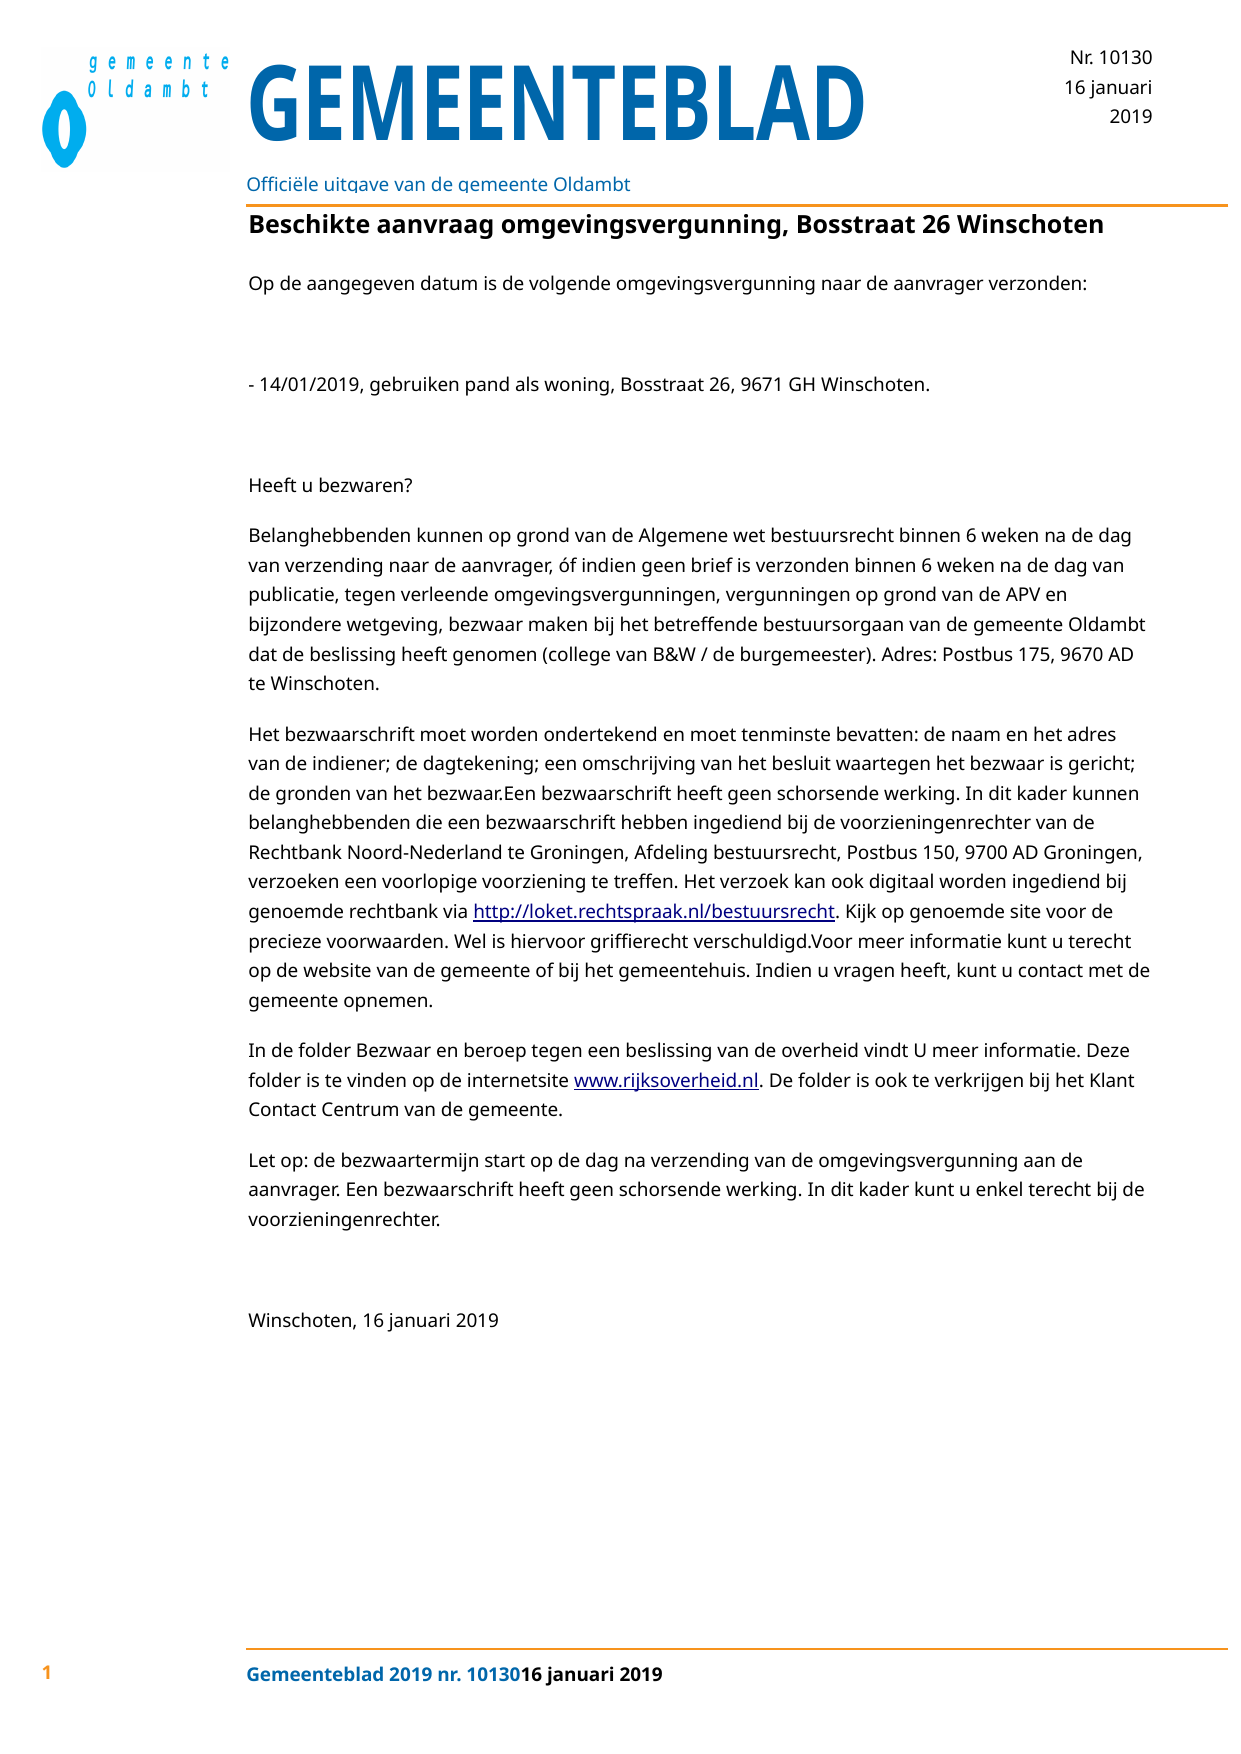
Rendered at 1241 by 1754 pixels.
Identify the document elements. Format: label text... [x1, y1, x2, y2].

text Let op: de bezwaartermijn start op de dag na verzending van de omgevingsvergunning aan de aanvrager. Een bezwaarschrift heeft geen schorsende werking. In dit kader kunt u enkel terecht bij de voorzieningenrechter. [248, 1147, 1152, 1232]
text Op de aangegeven datum is de volgende omgevingsvergunning naar de aanvrager verzonden: [248, 270, 1152, 296]
text Beschikte aanvraag omgevingsvergunning, Bosstraat 26 Winschoten [248, 207, 1152, 241]
picture [41, 47, 231, 172]
text Belanghebbenden kunnen op grond van de Algemene wet bestuursrecht binnen 6 weken na de dag van verzending naar de aanvrager, óf indien geen brief is verzonden binnen 6 weken na de dag van publicatie, tegen verleende omgevingsvergunningen, vergunningen op grond van de APV en bijzondere wetgeving, bezwaar maken bij het betreffende bestuursorgaan van de gemeente Oldambt dat de beslissing heeft genomen (college van B&W / de burgemeester). Adres: Postbus 175, 9670 AD te Winschoten. [248, 522, 1152, 696]
text Winschoten, 16 januari 2019 [248, 1307, 1152, 1333]
text In de folder Bezwaar en beroep tegen een beslissing van de overheid vindt U meer informatie. Deze folder is te vinden op de internetsite www.rijksoverheid.nl. De folder is ook te verkrijgen bij het Klant Contact Centrum van de gemeente. [248, 1037, 1152, 1122]
text Heeft u bezwaren? [248, 472, 1152, 498]
text - 14/01/2019, gebruiken pand als woning, Bosstraat 26, 9671 GH Winschoten. [248, 371, 1152, 397]
text Het bezwaarschrift moet worden ondertekend en moet tenminste bevatten: de naam en het adres van de indiener; de dagtekening; een omschrijving van het besluit waartegen het bezwaar is gericht; de gronden van het bezwaar.Een bezwaarschrift heeft geen schorsende werking. In dit kader kunnen belanghebbenden die een bezwaarschrift hebben ingediend bij de voorzieningenrechter van de Rechtbank Noord-Nederland te Groningen, Afdeling bestuursrecht, Postbus 150, 9700 AD Groningen, verzoeken een voorlopige voorziening te treffen. Het verzoek kan ook digitaal worden ingediend bij genoemde rechtbank via http://loket.rechtspraak.nl/bestuursrecht. Kijk op genoemde site voor de precieze voorwaarden. Wel is hiervoor griffierecht verschuldigd.Voor meer informatie kunt u terecht op de website van de gemeente of bij het gemeentehuis. Indien u vragen heeft, kunt u contact met de gemeente opnemen. [248, 721, 1152, 1013]
